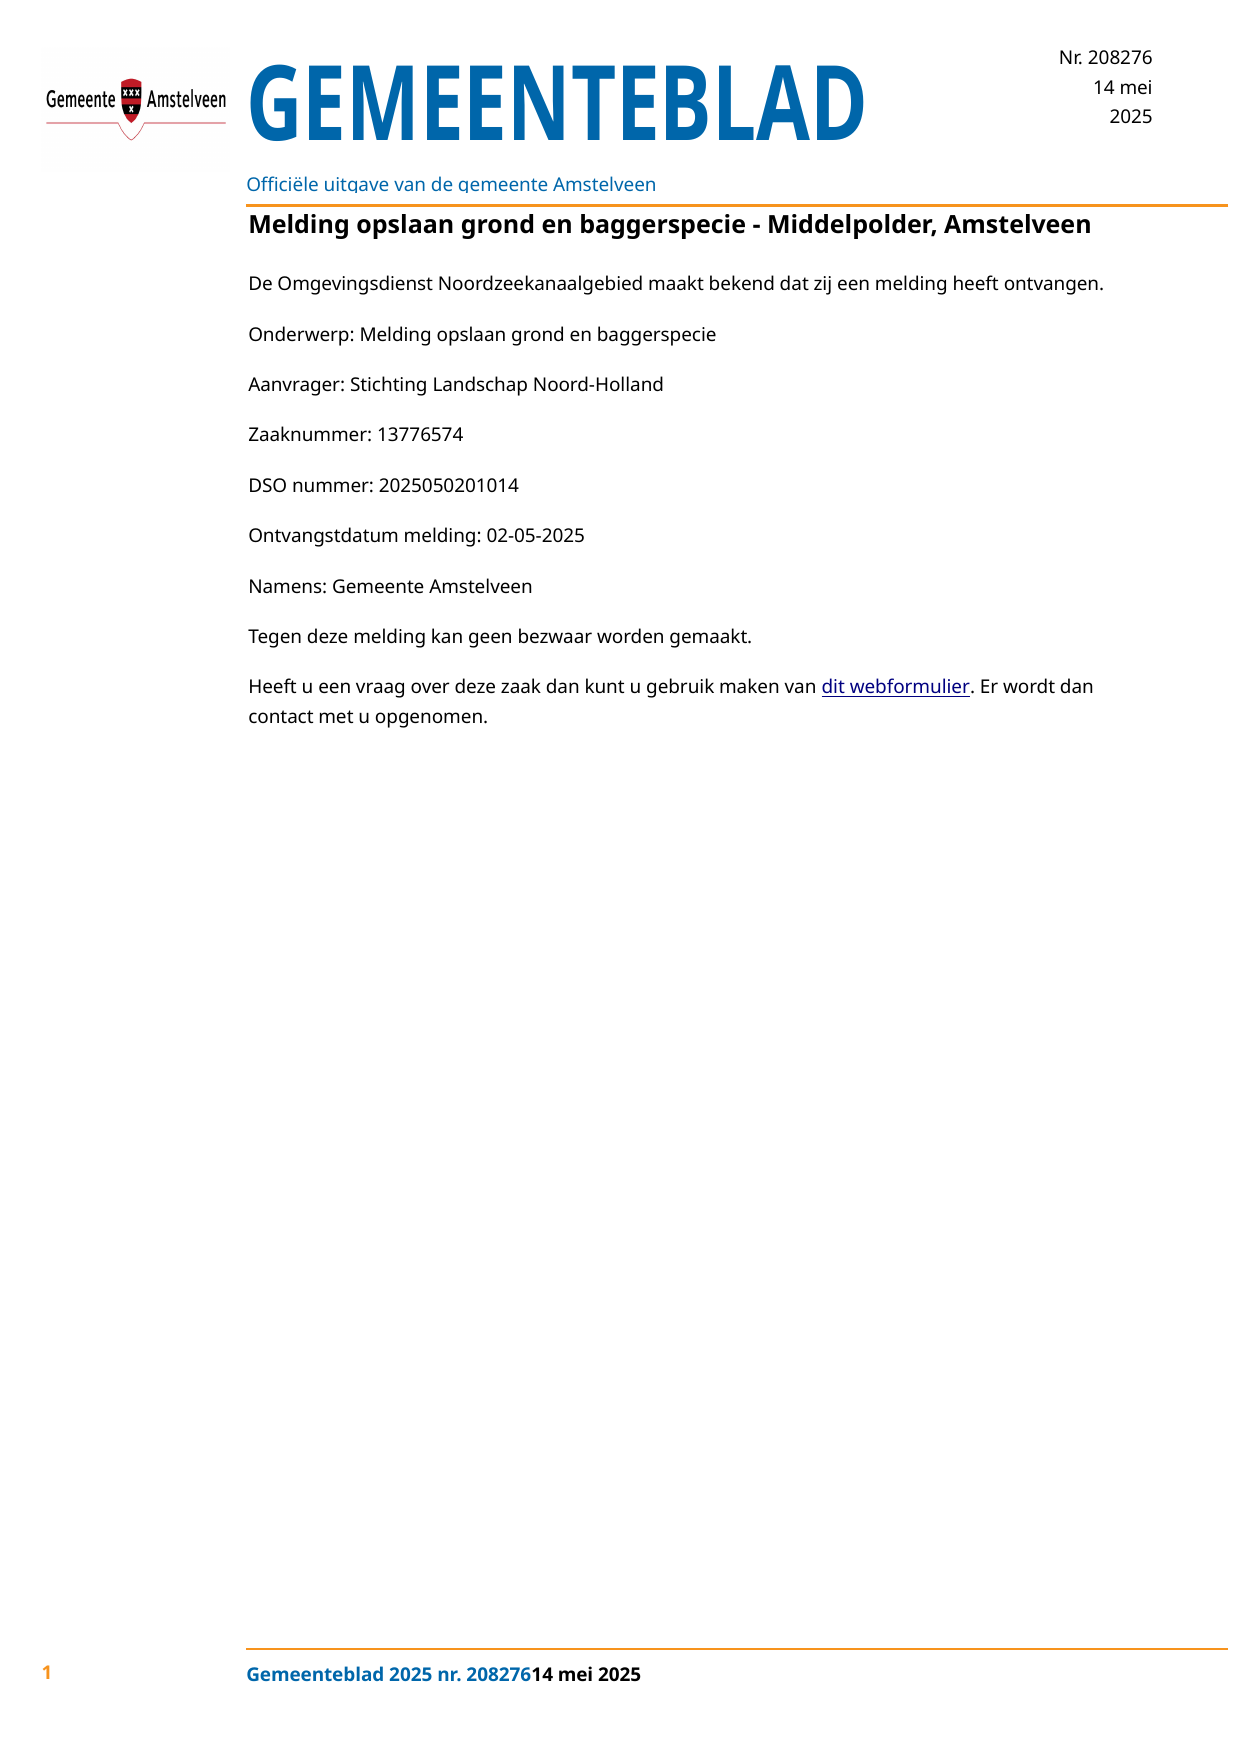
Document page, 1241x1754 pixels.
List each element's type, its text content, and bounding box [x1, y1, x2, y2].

text Tegen deze melding kan geen bezwaar worden gemaakt. [248, 623, 1152, 649]
text Heeft u een vraag over deze zaak dan kunt u gebruik maken van dit webformulier. Er wordt dan contact met u opgenomen. [248, 674, 1152, 729]
text Ontvangstdatum melding: 02-05-2025 [248, 522, 1152, 548]
text DSO nummer: 2025050201014 [248, 472, 1152, 498]
text Onderwerp: Melding opslaan grond en baggerspecie [248, 321, 1152, 346]
text Namens: Gemeente Amstelveen [248, 573, 1152, 598]
text Aanvrager: Stichting Landschap Noord-Holland [248, 371, 1152, 397]
text De Omgevingsdienst Noordzeekanaalgebied maakt bekend dat zij een melding heeft ontvangen. [248, 270, 1152, 296]
text Melding opslaan grond en baggerspecie - Middelpolder, Amstelveen [248, 207, 1152, 241]
picture [41, 47, 231, 172]
text Zaaknummer: 13776574 [248, 422, 1152, 447]
